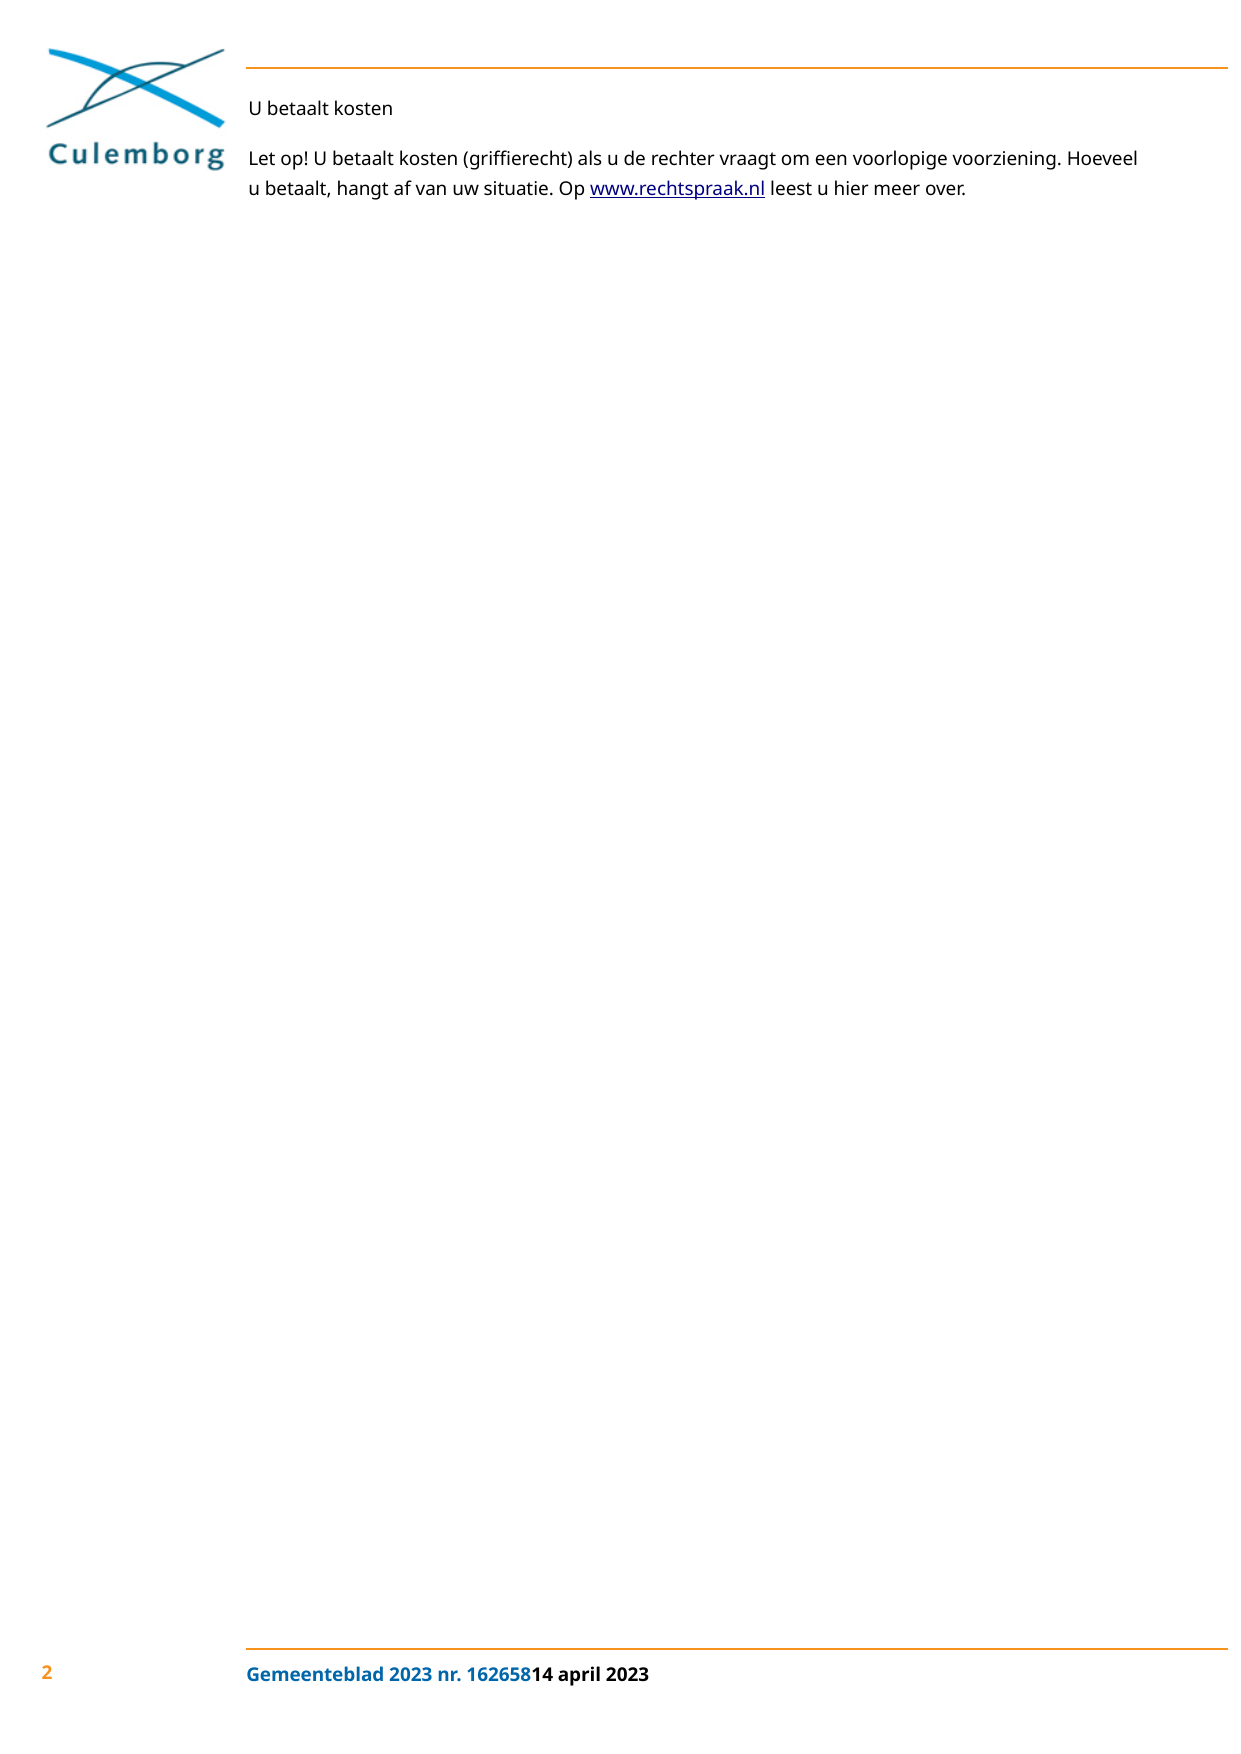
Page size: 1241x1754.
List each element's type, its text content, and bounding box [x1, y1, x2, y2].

picture [41, 47, 231, 172]
text U betaalt kosten [248, 95, 1152, 121]
text Let op! U betaalt kosten (griffierecht) als u de rechter vraagt om een voorlopige voorziening. Hoeveel u betaalt, hangt af van uw situatie. Op www.rechtspraak.nl leest u hier meer over. [248, 145, 1152, 201]
